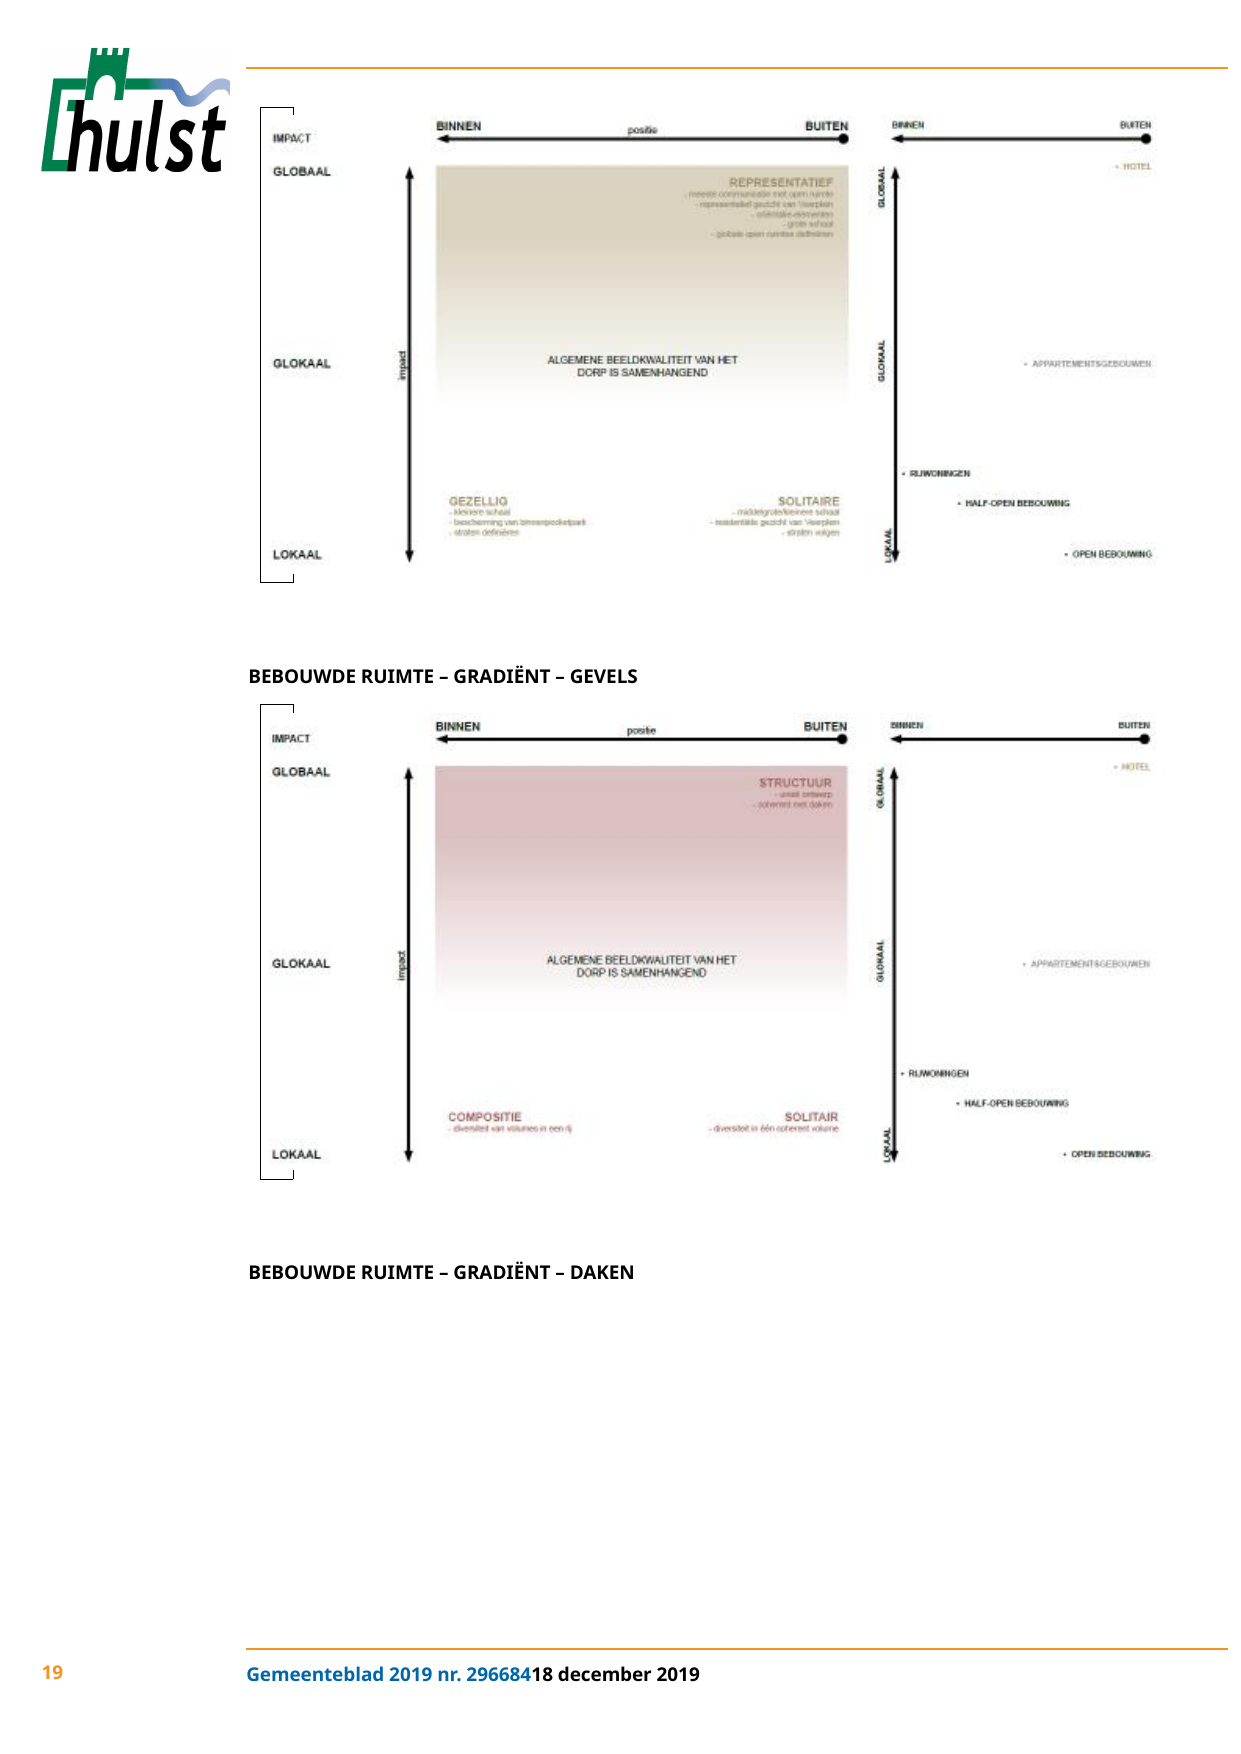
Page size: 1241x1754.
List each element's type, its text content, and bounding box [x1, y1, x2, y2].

picture [41, 47, 231, 172]
picture [268, 115, 1162, 574]
text BEBOUWDE RUIMTE – GRADIËNT – DAKEN [248, 1259, 1152, 1285]
picture [268, 713, 1166, 1170]
text BEBOUWDE RUIMTE – GRADIËNT – GEVELS [248, 663, 1152, 688]
